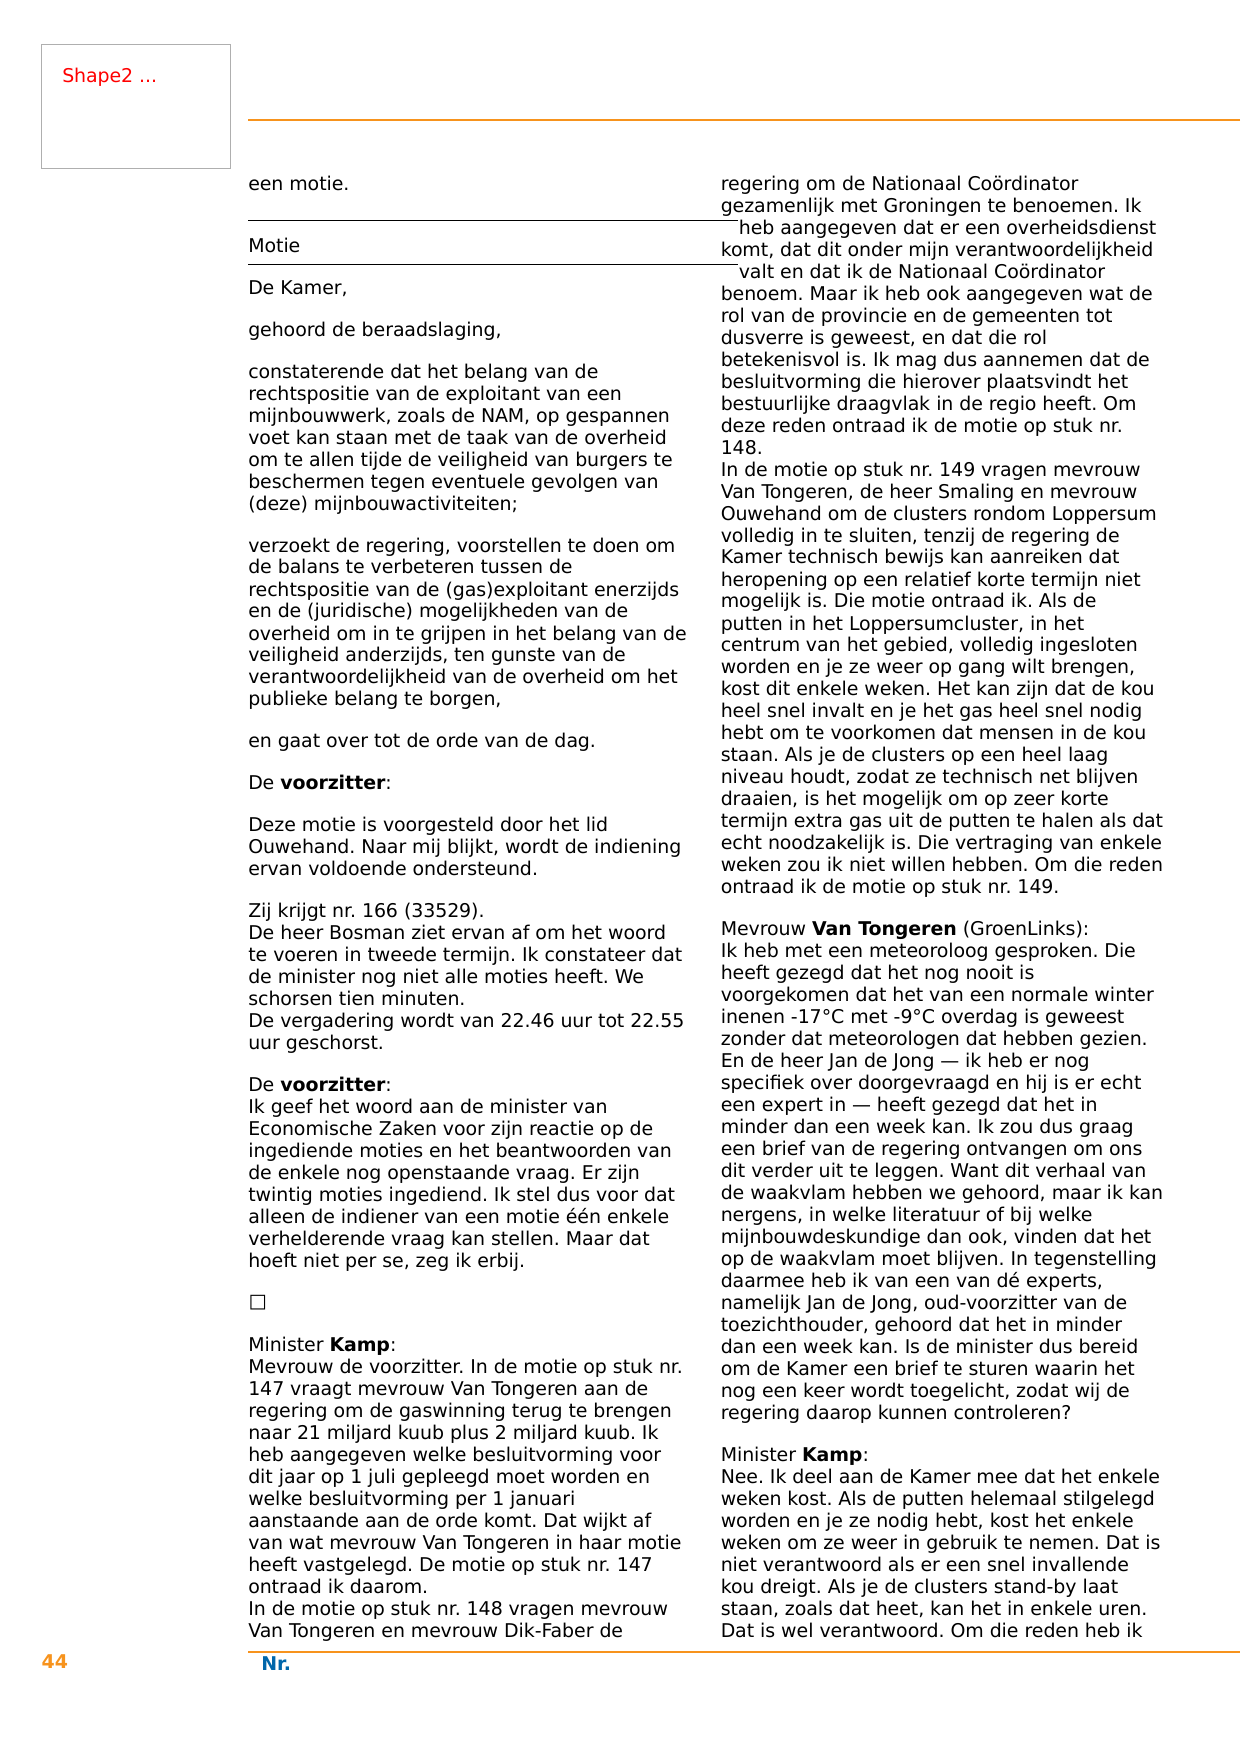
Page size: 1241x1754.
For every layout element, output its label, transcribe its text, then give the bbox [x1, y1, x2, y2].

text constaterende dat het belang van de rechtspositie van de exploitant van een mijnbouwwerk, zoals de NAM, op gespannen voet kan staan met de taak van de overheid om te allen tijde de veiligheid van burgers te beschermen tegen eventuele gevolgen van (deze) mijnbouwactiviteiten; [248, 361, 691, 514]
text In de motie op stuk nr. 149 vragen mevrouw Van Tongeren, de heer Smaling en mevrouw Ouwehand om de clusters rondom Loppersum volledig in te sluiten, tenzij de regering de Kamer technisch bewijs kan aanreiken dat heropening op een relatief korte termijn niet mogelijk is. Die motie ontraad ik. Als de putten in het Loppersumcluster, in het centrum van het gebied, volledig ingesloten worden en je ze weer op gang wilt brengen, kost dit enkele weken. Het kan zijn dat de kou heel snel invalt en je het gas heel snel nodig hebt om te voorkomen dat mensen in de kou staan. Als je de clusters op een heel laag niveau houdt, zodat ze technisch net blijven draaien, is het mogelijk om op zeer korte termijn extra gas uit de putten te halen als dat echt noodzakelijk is. Die vertraging van enkele weken zou ik niet willen hebben. Om die reden ontraad ik de motie op stuk nr. 149. [721, 458, 1163, 898]
text De voorzitter: [248, 772, 691, 794]
text De vergadering wordt van 22.46 uur tot 22.55 uur geschorst. [248, 1010, 691, 1054]
text Mevrouw de voorzitter. In de motie op stuk nr. 147 vraagt mevrouw Van Tongeren aan de regering om de gaswinning terug te brengen naar 21 miljard kuub plus 2 miljard kuub. Ik heb aangegeven welke besluitvorming voor dit jaar op 1 juli gepleegd moet worden en welke besluitvorming per 1 januari aanstaande aan de orde komt. Dat wijkt af van wat mevrouw Van Tongeren in haar motie heeft vastgelegd. De motie op stuk nr. 147 ontraad ik daarom. [248, 1356, 691, 1598]
text Ik heb met een meteoroloog gesproken. Die heeft gezegd dat het nog nooit is voorgekomen dat het van een normale winter inenen -17°C met -9°C overdag is geweest zonder dat meteorologen dat hebben gezien. En de heer Jan de Jong — ik heb er nog specifiek over doorgevraagd en hij is er echt een expert in — heeft gezegd dat het in minder dan een week kan. Ik zou dus graag een brief van de regering ontvangen om ons dit verder uit te leggen. Want dit verhaal van de waakvlam hebben we gehoord, maar ik kan nergens, in welke literatuur of bij welke mijnbouwdeskundige dan ook, vinden dat het op de waakvlam moet blijven. In tegenstelling daarmee heb ik van een van dé experts, namelijk Jan de Jong, oud-voorzitter van de toezichthouder, gehoord dat het in minder dan een week kan. Is de minister dus bereid om de Kamer een brief te sturen waarin het nog een keer wordt toegelicht, zodat wij de regering daarop kunnen controleren? [721, 940, 1163, 1424]
text In de motie op stuk nr. 148 vragen mevrouw Van Tongeren en mevrouw Dik-Faber de [248, 1598, 691, 1642]
text Nee. Ik deel aan de Kamer mee dat het enkele weken kost. Als de putten helemaal stilgelegd worden en je ze nodig hebt, kost het enkele weken om ze weer in gebruik te nemen. Dat is niet verantwoord als er een snel invallende kou dreigt. Als je de clusters stand-by laat staan, zoals dat heet, kan het in enkele uren. Dat is wel verantwoord. Om die reden heb ik [721, 1466, 1163, 1641]
text Minister Kamp: [721, 1444, 1163, 1466]
text regering om de Nationaal Coördinator gezamenlijk met Groningen te benoemen. Ik heb aangegeven dat er een overheidsdienst komt, dat dit onder mijn verantwoordelijkheid valt en dat ik de Nationaal Coördinator benoem. Maar ik heb ook aangegeven wat de rol van de provincie en de gemeenten tot dusverre is geweest, en dat die rol betekenisvol is. Ik mag dus aannemen dat de besluitvorming die hierover plaatsvindt het bestuurlijke draagvlak in de regio heeft. Om deze reden ontraad ik de motie op stuk nr. 148. [721, 173, 1163, 458]
text verzoekt de regering, voorstellen te doen om de balans te verbeteren tussen de rechtspositie van de (gas)exploitant enerzijds en de (juridische) mogelijkheden van de overheid om in te grijpen in het belang van de veiligheid anderzijds, ten gunste van de verantwoordelijkheid van de overheid om het publieke belang te borgen, [248, 534, 691, 710]
text Zij krijgt nr. 166 (33529). [248, 900, 691, 922]
text Ik geef het woord aan de minister van Economische Zaken voor zijn reactie op de ingediende moties en het beantwoorden van de enkele nog openstaande vraag. Er zijn twintig moties ingediend. Ik stel dus voor dat alleen de indiener van een motie één enkele verhelderende vraag kan stellen. Maar dat hoeft niet per se, zeg ik erbij. [248, 1096, 691, 1272]
text en gaat over tot de orde van de dag. [248, 730, 691, 752]
text ⬜ [248, 1292, 691, 1314]
text Minister Kamp: [248, 1334, 691, 1356]
text gehoord de beraadslaging, [248, 319, 691, 341]
text De Kamer, [248, 277, 691, 299]
text De heer Bosman ziet ervan af om het woord te voeren in tweede termijn. Ik constateer dat de minister nog niet alle moties heeft. We schorsen tien minuten. [248, 922, 691, 1010]
text De voorzitter: [248, 1074, 691, 1096]
text Motie [248, 235, 691, 257]
text Deze motie is voorgesteld door het lid Ouwehand. Naar mij blijkt, wordt de indiening ervan voldoende ondersteund. [248, 814, 691, 880]
text een motie. [248, 173, 691, 195]
text Mevrouw Van Tongeren (GroenLinks): [721, 918, 1163, 940]
